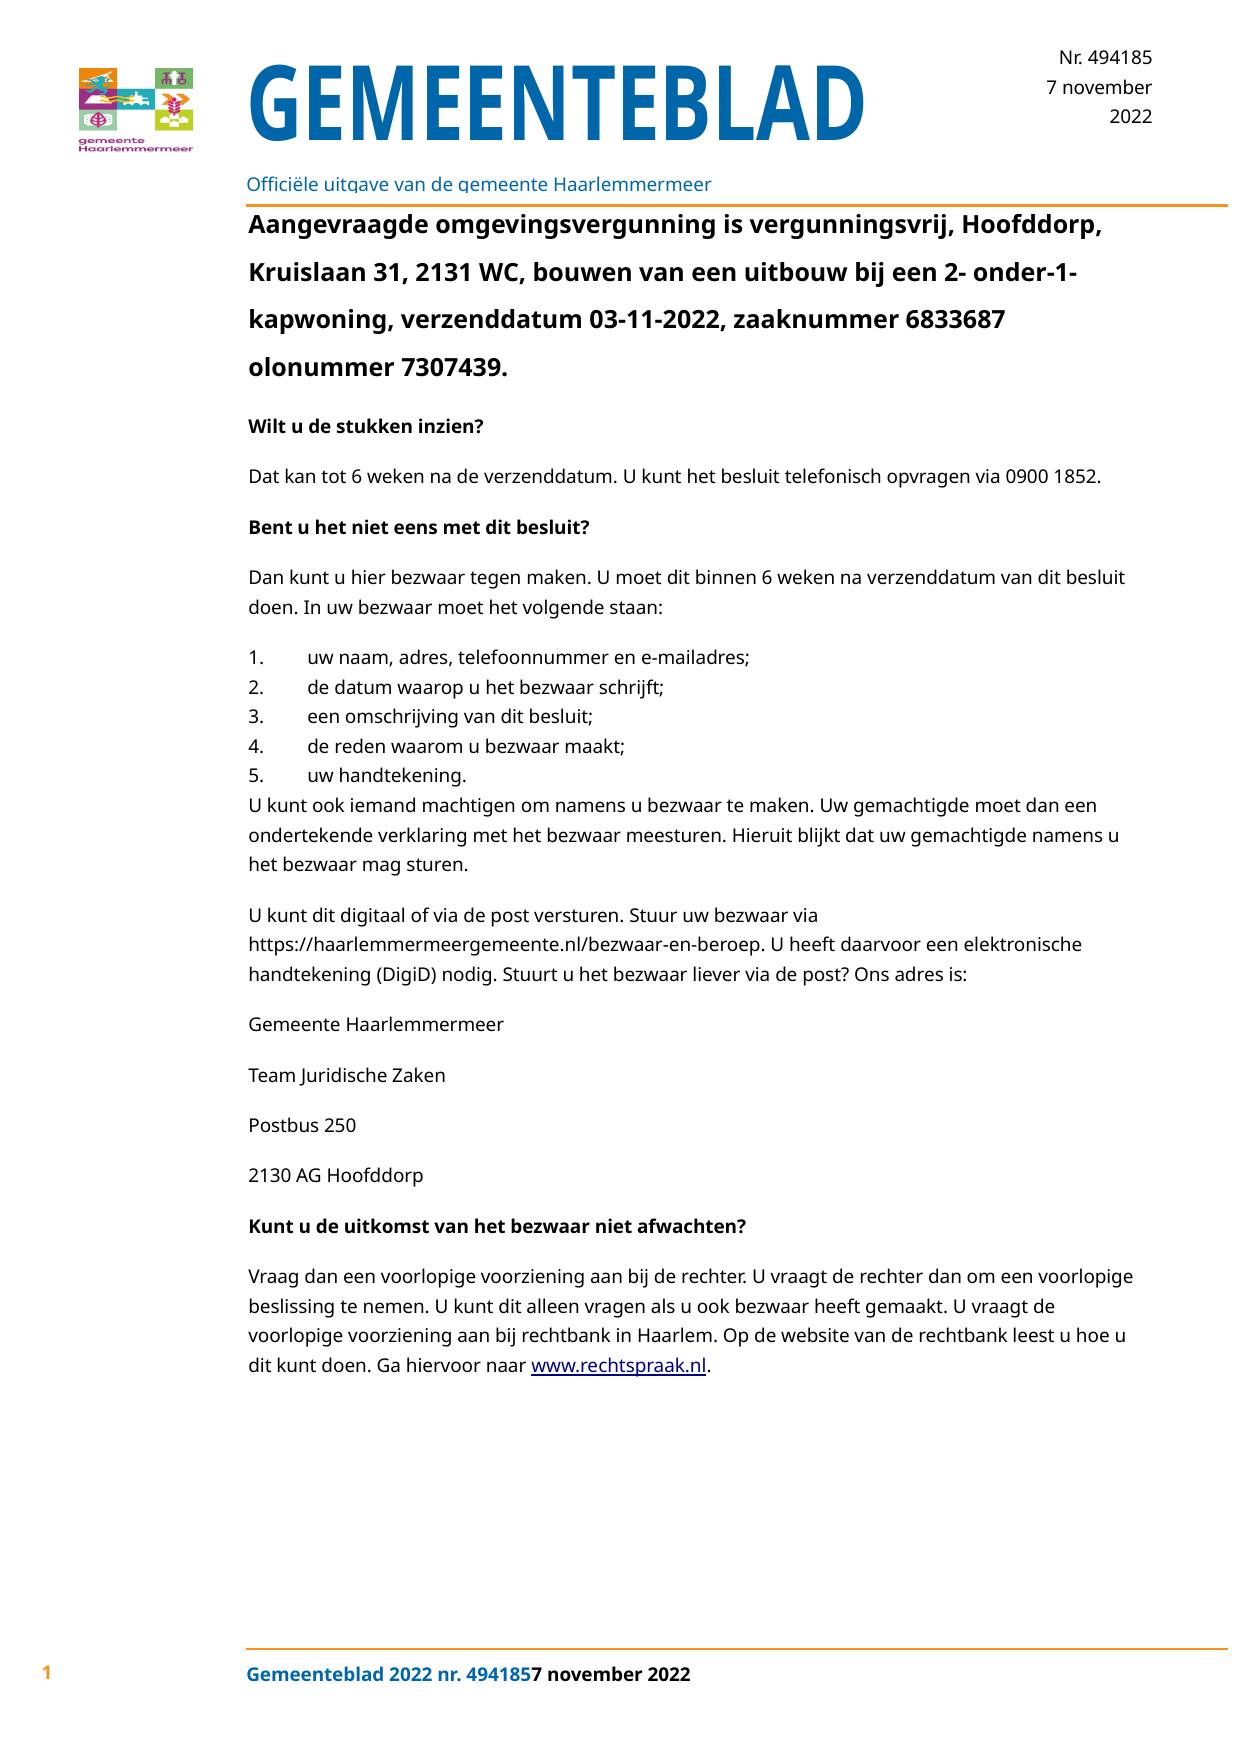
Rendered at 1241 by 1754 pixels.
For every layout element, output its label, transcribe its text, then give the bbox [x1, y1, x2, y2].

list een omschrijving van dit besluit; [248, 703, 1152, 729]
text 2130 AG Hoofddorp [248, 1163, 1152, 1188]
text U kunt ook iemand machtigen om namens u bezwaar te maken. Uw gemachtigde moet dan een ondertekende verklaring met het bezwaar meesturen. Hieruit blijkt dat uw gemachtigde namens u het bezwaar mag sturen. [248, 792, 1152, 877]
text Dan kunt u hier bezwaar tegen maken. U moet dit binnen 6 weken na verzenddatum van dit besluit doen. In uw bezwaar moet het volgende staan: [248, 564, 1152, 620]
text Postbus 250 [248, 1112, 1152, 1138]
text Kunt u de uitkomst van het bezwaar niet afwachten? [248, 1213, 1152, 1239]
text U kunt dit digitaal of via de post versturen. Stuur uw bezwaar via https://haarlemmermeergemeente.nl/bezwaar-en-beroep. U heeft daarvoor een elektronische handtekening (DigiD) nodig. Stuurt u het bezwaar liever via de post? Ons adres is: [248, 902, 1152, 987]
text Aangevraagde omgevingsvergunning is vergunningsvrij, Hoofddorp, Kruislaan 31, 2131 WC, bouwen van een uitbouw bij een 2- onder-1-kapwoning, verzenddatum 03-11-2022, zaaknummer 6833687 olonummer 7307439. [248, 207, 1152, 384]
list de reden waarom u bezwaar maakt; [248, 733, 1152, 759]
text Wilt u de stukken inzien? [248, 413, 1152, 439]
picture [41, 47, 231, 172]
list uw naam, adres, telefoonnummer en e-mailadres; [248, 644, 1152, 670]
text Dat kan tot 6 weken na de verzenddatum. U kunt het besluit telefonisch opvragen via 0900 1852. [248, 463, 1152, 489]
text Vraag dan een voorlopige voorziening aan bij de rechter. U vraagt de rechter dan om een voorlopige beslissing te nemen. U kunt dit alleen vragen als u ook bezwaar heeft gemaakt. U vraagt de voorlopige voorziening aan bij rechtbank in Haarlem. Op de website van de rechtbank leest u hoe u dit kunt doen. Ga hiervoor naar www.rechtspraak.nl. [248, 1263, 1152, 1378]
list de datum waarop u het bezwaar schrijft; [248, 674, 1152, 700]
text Team Juridische Zaken [248, 1062, 1152, 1088]
text Bent u het niet eens met dit besluit? [248, 514, 1152, 540]
list uw handtekening. [248, 763, 1152, 788]
text Gemeente Haarlemmermeer [248, 1011, 1152, 1037]
